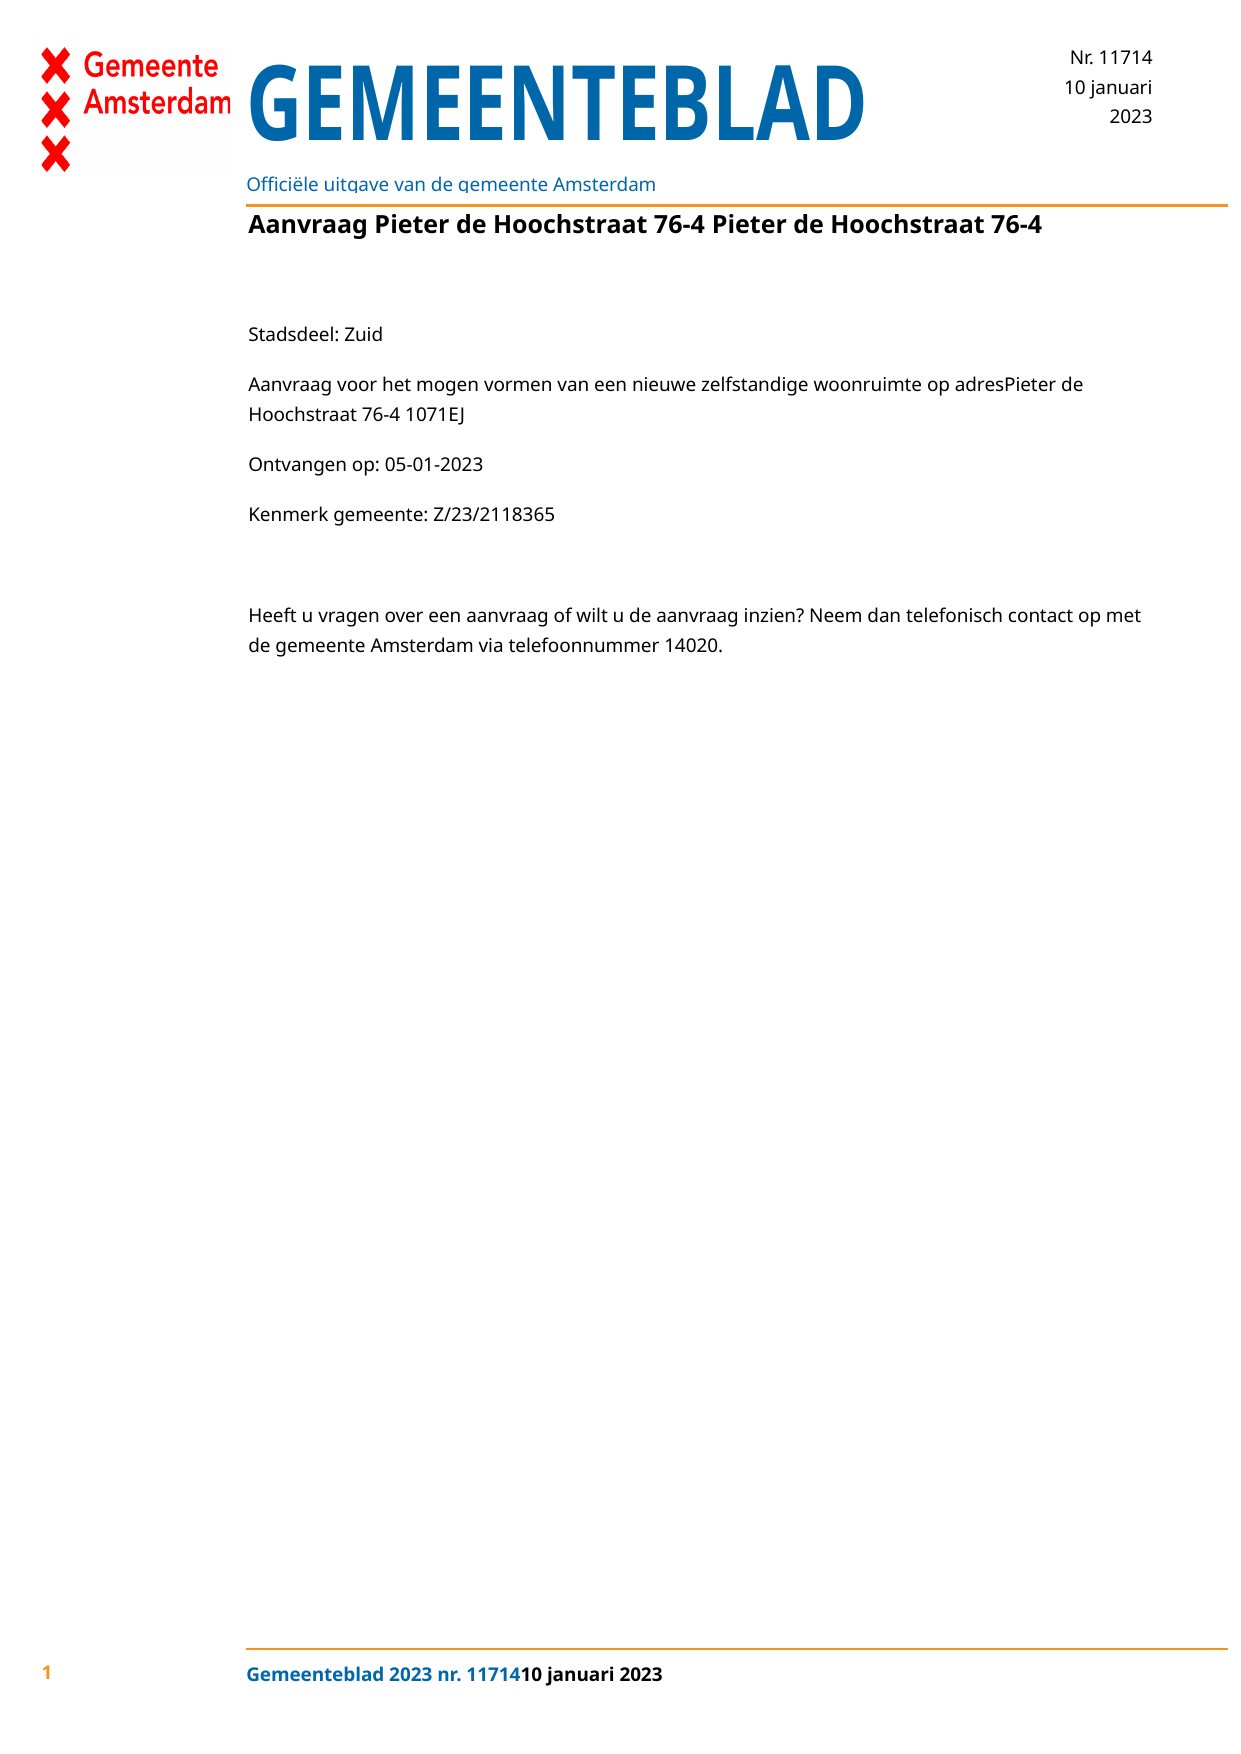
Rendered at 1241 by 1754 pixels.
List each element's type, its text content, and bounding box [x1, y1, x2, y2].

text Kenmerk gemeente: Z/23/2118365 [248, 502, 1152, 527]
text Aanvraag voor het mogen vormen van een nieuwe zelfstandige woonruimte op adresPieter de Hoochstraat 76-4 1071EJ [248, 371, 1152, 426]
text Heeft u vragen over een aanvraag of wilt u de aanvraag inzien? Neem dan telefonisch contact op met de gemeente Amsterdam via telefoonnummer 14020. [248, 602, 1152, 658]
picture [41, 47, 231, 172]
text Aanvraag Pieter de Hoochstraat 76-4 Pieter de Hoochstraat 76-4 [248, 207, 1152, 241]
text Ontvangen op: 05-01-2023 [248, 451, 1152, 477]
text Stadsdeel: Zuid [248, 321, 1152, 346]
